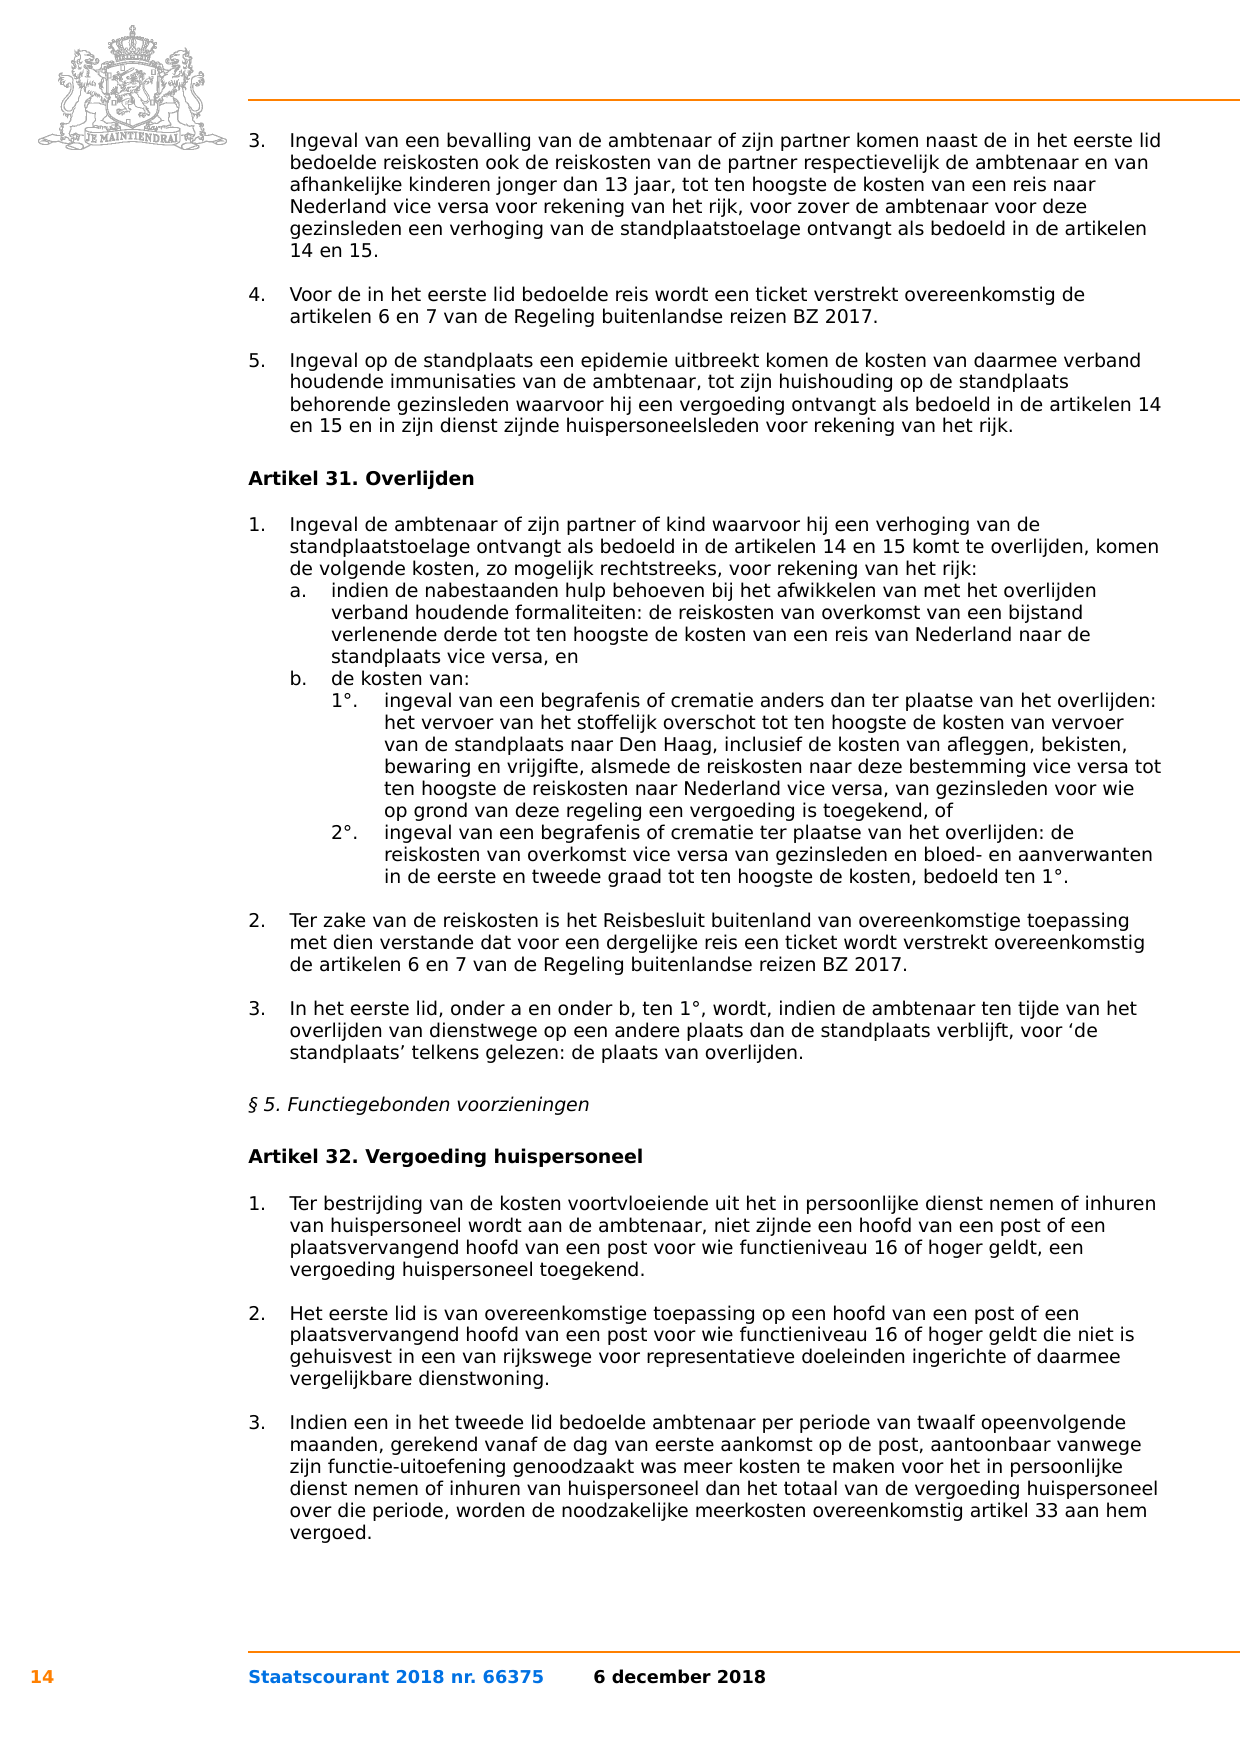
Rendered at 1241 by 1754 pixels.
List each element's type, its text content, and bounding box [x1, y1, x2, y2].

text 1. Ter bestrijding van de kosten voortvloeiende uit het in persoonlijke dienst nemen of inhuren van huispersoneel wordt aan de ambtenaar, niet zijnde een hoofd van een post of een plaatsvervangend hoofd van een post voor wie functieniveau 16 of hoger geldt, een vergoeding huispersoneel toegekend. [248, 1193, 1163, 1281]
text 4. Voor de in het eerste lid bedoelde reis wordt een ticket verstrekt overeenkomstig de artikelen 6 en 7 van de Regeling buitenlandse reizen BZ 2017. [248, 284, 1163, 328]
subtitle Artikel 31. Overlijden [248, 467, 1163, 489]
text 2. Het eerste lid is van overeenkomstige toepassing op een hoofd van een post of een plaatsvervangend hoofd van een post voor wie functieniveau 16 of hoger geldt die niet is gehuisvest in een van rijkswege voor representatieve doeleinden ingerichte of daarmee vergelijkbare dienstwoning. [248, 1302, 1163, 1390]
subtitle Artikel 32. Vergoeding huispersoneel [248, 1146, 1163, 1168]
text a. indien de nabestaanden hulp behoeven bij het afwikkelen van met het overlijden verband houdende formaliteiten: de reiskosten van overkomst van een bijstand verlenende derde tot ten hoogste de kosten van een reis van Nederland naar de standplaats vice versa, en [289, 580, 1163, 668]
text 3. Indien een in het tweede lid bedoelde ambtenaar per periode van twaalf opeenvolgende maanden, gerekend vanaf de dag van eerste aankomst op de post, aantoonbaar vanwege zijn functie-uitoefening genoodzaakt was meer kosten te maken voor het in persoonlijke dienst nemen of inhuren van huispersoneel dan het totaal van de vergoeding huispersoneel over die periode, worden de noodzakelijke meerkosten overeenkomstig artikel 33 aan hem vergoed. [248, 1412, 1163, 1544]
text 1. Ingeval de ambtenaar of zijn partner of kind waarvoor hij een verhoging van de standplaatstoelage ontvangt als bedoeld in de artikelen 14 en 15 komt te overlijden, komen de volgende kosten, zo mogelijk rechtstreeks, voor rekening van het rijk: [248, 514, 1163, 580]
picture [38, 25, 227, 150]
text 2. Ter zake van de reiskosten is het Reisbesluit buitenland van overeenkomstige toepassing met dien verstande dat voor een dergelijke reis een ticket wordt verstrekt overeenkomstig de artikelen 6 en 7 van de Regeling buitenlandse reizen BZ 2017. [248, 910, 1163, 976]
text 2°. ingeval van een begrafenis of crematie ter plaatse van het overlijden: de reiskosten van overkomst vice versa van gezinsleden en bloed- en aanverwanten in de eerste en tweede graad tot ten hoogste de kosten, bedoeld ten 1°. [331, 822, 1163, 888]
text 1°. ingeval van een begrafenis of crematie anders dan ter plaatse van het overlijden: het vervoer van het stoffelijk overschot tot ten hoogste de kosten van vervoer van de standplaats naar Den Haag, inclusief de kosten van afleggen, bekisten, bewaring en vrijgifte, alsmede de reiskosten naar deze bestemming vice versa tot ten hoogste de reiskosten naar Nederland vice versa, van gezinsleden voor wie op grond van deze regeling een vergoeding is toegekend, of [331, 690, 1163, 822]
subtitle § 5. Functiegebonden voorzieningen [248, 1094, 1163, 1116]
text 5. Ingeval op de standplaats een epidemie uitbreekt komen de kosten van daarmee verband houdende immunisaties van de ambtenaar, tot zijn huishouding op de standplaats behorende gezinsleden waarvoor hij een vergoeding ontvangt als bedoeld in de artikelen 14 en 15 en in zijn dienst zijnde huispersoneelsleden voor rekening van het rijk. [248, 349, 1163, 437]
text b. de kosten van: [289, 668, 1163, 690]
text 3. Ingeval van een bevalling van de ambtenaar of zijn partner komen naast de in het eerste lid bedoelde reiskosten ook de reiskosten van de partner respectievelijk de ambtenaar en van afhankelijke kinderen jonger dan 13 jaar, tot ten hoogste de kosten van een reis naar Nederland vice versa voor rekening van het rijk, voor zover de ambtenaar voor deze gezinsleden een verhoging van de standplaatstoelage ontvangt als bedoeld in de artikelen 14 en 15. [248, 130, 1163, 262]
text 3. In het eerste lid, onder a en onder b, ten 1°, wordt, indien de ambtenaar ten tijde van het overlijden van dienstwege op een andere plaats dan de standplaats verblijft, voor ‘de standplaats’ telkens gelezen: de plaats van overlijden. [248, 998, 1163, 1064]
